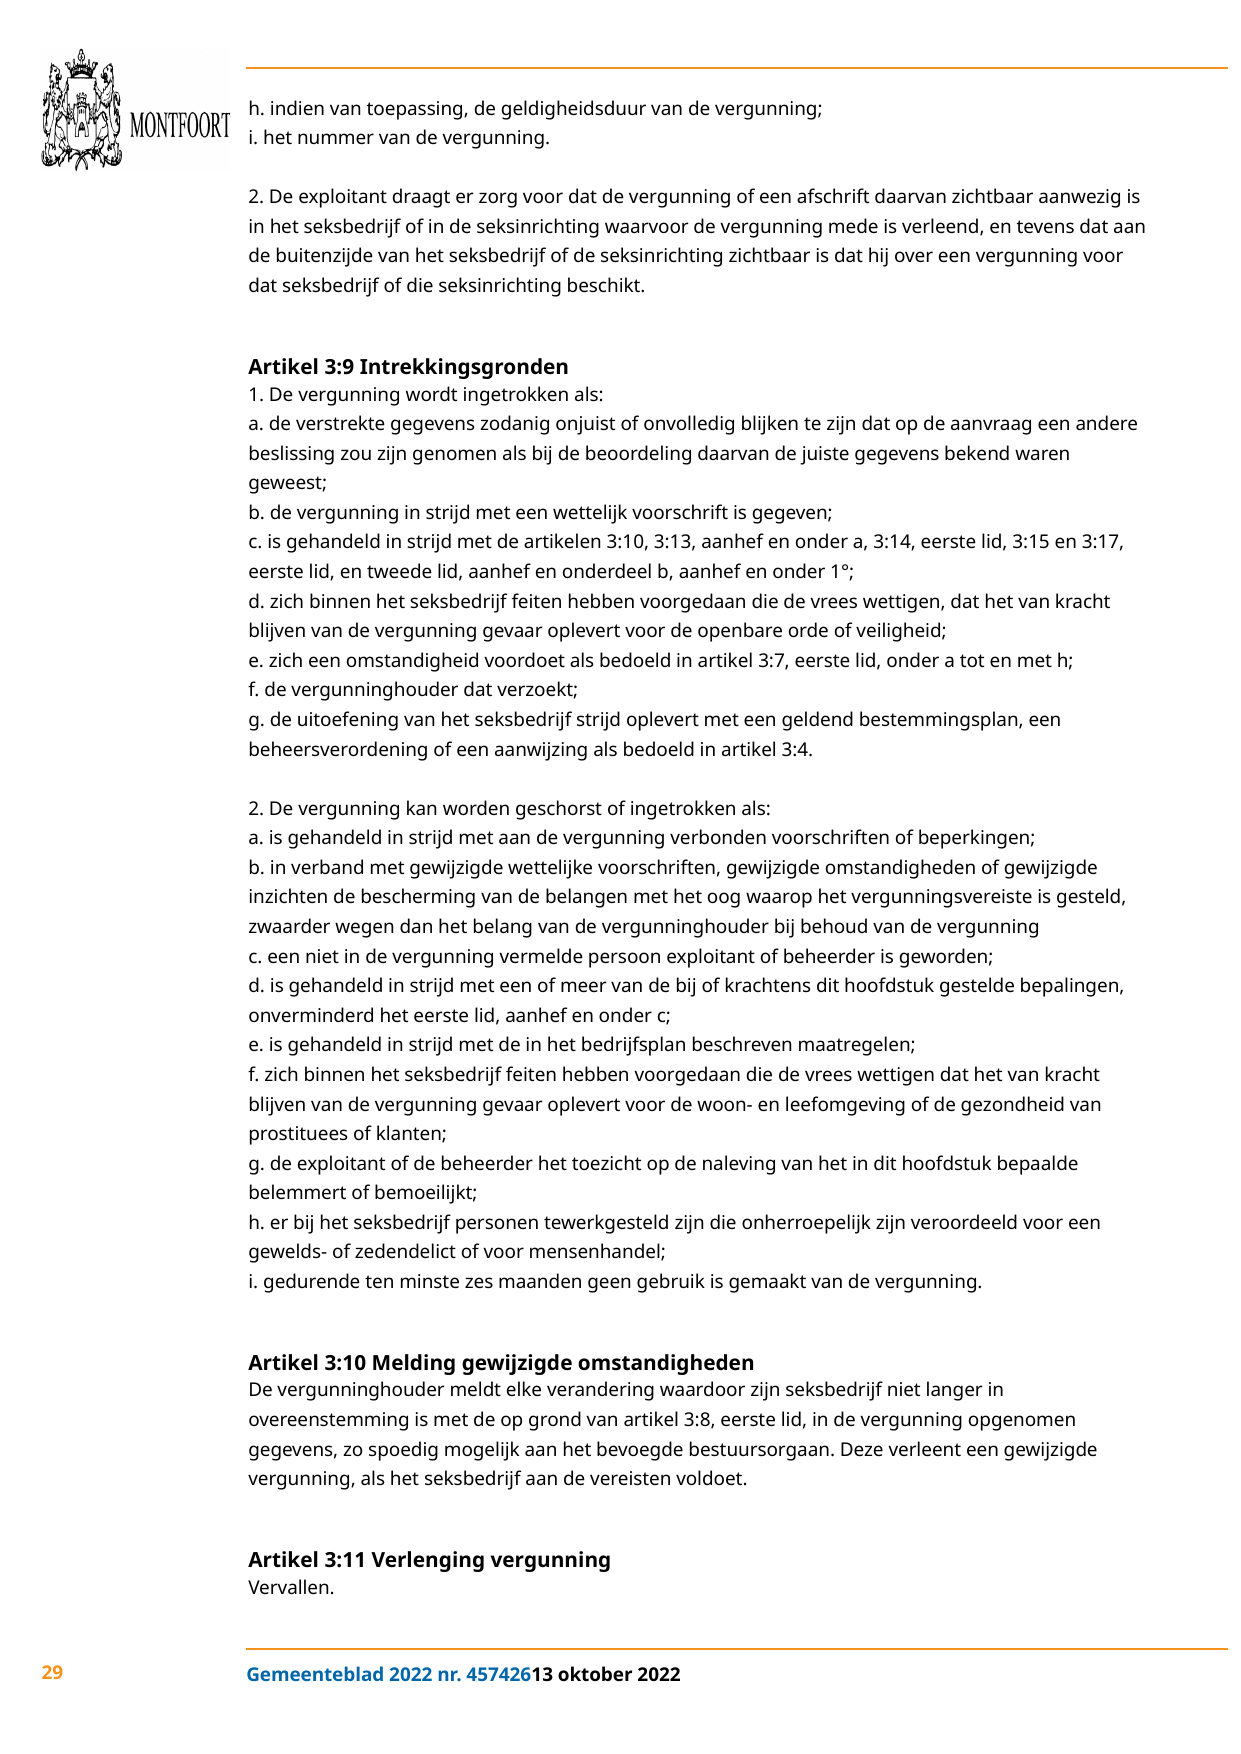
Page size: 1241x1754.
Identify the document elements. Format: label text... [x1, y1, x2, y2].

text h. er bij het seksbedrijf personen tewerkgesteld zijn die onherroepelijk zijn veroordeeld voor een gewelds- of zedendelict of voor mensenhandel; [248, 1209, 1152, 1264]
text g. de uitoefening van het seksbedrijf strijd oplevert met een geldend bestemmingsplan, een beheersverordening of een aanwijzing als bedoeld in artikel 3:4. [248, 706, 1152, 761]
text b. de vergunning in strijd met een wettelijk voorschrift is gegeven; [248, 499, 1152, 525]
text c. een niet in de vergunning vermelde persoon exploitant of beheerder is geworden; [248, 943, 1152, 968]
text d. zich binnen het seksbedrijf feiten hebben voorgedaan die de vrees wettigen, dat het van kracht blijven van de vergunning gevaar oplevert voor de openbare orde of veiligheid; [248, 588, 1152, 643]
text d. is gehandeld in strijd met een of meer van de bij of krachtens dit hoofdstuk gestelde bepalingen, onverminderd het eerste lid, aanhef en onder c; [248, 972, 1152, 1028]
text 2. De vergunning kan worden geschorst of ingetrokken als: [248, 795, 1152, 821]
text b. in verband met gewijzigde wettelijke voorschriften, gewijzigde omstandigheden of gewijzigde inzichten de bescherming van de belangen met het oog waarop het vergunningsvereiste is gesteld, zwaarder wegen dan het belang van de vergunninghouder bij behoud van de vergunning [248, 854, 1152, 939]
text 2. De exploitant draagt er zorg voor dat de vergunning of een afschrift daarvan zichtbaar aanwezig is in het seksbedrijf of in de seksinrichting waarvoor de vergunning mede is verleend, en tevens dat aan de buitenzijde van het seksbedrijf of de seksinrichting zichtbaar is dat hij over een vergunning voor dat seksbedrijf of die seksinrichting beschikt. [248, 183, 1152, 298]
text 1. De vergunning wordt ingetrokken als: [248, 381, 1152, 406]
text h. indien van toepassing, de geldigheidsduur van de vergunning; [248, 95, 1152, 121]
text c. is gehandeld in strijd met de artikelen 3:10, 3:13, aanhef en onder a, 3:14, eerste lid, 3:15 en 3:17, eerste lid, en tweede lid, aanhef en onderdeel b, aanhef en onder 1°; [248, 529, 1152, 584]
text e. is gehandeld in strijd met de in het bedrijfsplan beschreven maatregelen; [248, 1032, 1152, 1057]
text g. de exploitant of de beheerder het toezicht op de naleving van het in dit hoofdstuk bepaalde belemmert of bemoeilijkt; [248, 1150, 1152, 1205]
text Artikel 3:9 Intrekkingsgronden [248, 352, 1152, 381]
text Artikel 3:10 Melding gewijzigde omstandigheden [248, 1348, 1152, 1377]
text a. de verstrekte gegevens zodanig onjuist of onvolledig blijken te zijn dat op de aanvraag een andere beslissing zou zijn genomen als bij de beoordeling daarvan de juiste gegevens bekend waren geweest; [248, 410, 1152, 495]
text e. zich een omstandigheid voordoet als bedoeld in artikel 3:7, eerste lid, onder a tot en met h; [248, 647, 1152, 673]
text Artikel 3:11 Verlenging vergunning [248, 1545, 1152, 1574]
text a. is gehandeld in strijd met aan de vergunning verbonden voorschriften of beperkingen; [248, 824, 1152, 850]
text f. de vergunninghouder dat verzoekt; [248, 677, 1152, 702]
picture [41, 47, 231, 172]
text i. het nummer van de vergunning. [248, 124, 1152, 150]
text De vergunninghouder meldt elke verandering waardoor zijn seksbedrijf niet langer in overeenstemming is met de op grond van artikel 3:8, eerste lid, in de vergunning opgenomen gegevens, zo spoedig mogelijk aan het bevoegde bestuursorgaan. Deze verleent een gewijzigde vergunning, als het seksbedrijf aan de vereisten voldoet. [248, 1377, 1152, 1491]
text Vervallen. [248, 1574, 1152, 1599]
text i. gedurende ten minste zes maanden geen gebruik is gemaakt van de vergunning. [248, 1268, 1152, 1294]
text f. zich binnen het seksbedrijf feiten hebben voorgedaan die de vrees wettigen dat het van kracht blijven van de vergunning gevaar oplevert voor de woon- en leefomgeving of de gezondheid van prostituees of klanten; [248, 1061, 1152, 1146]
